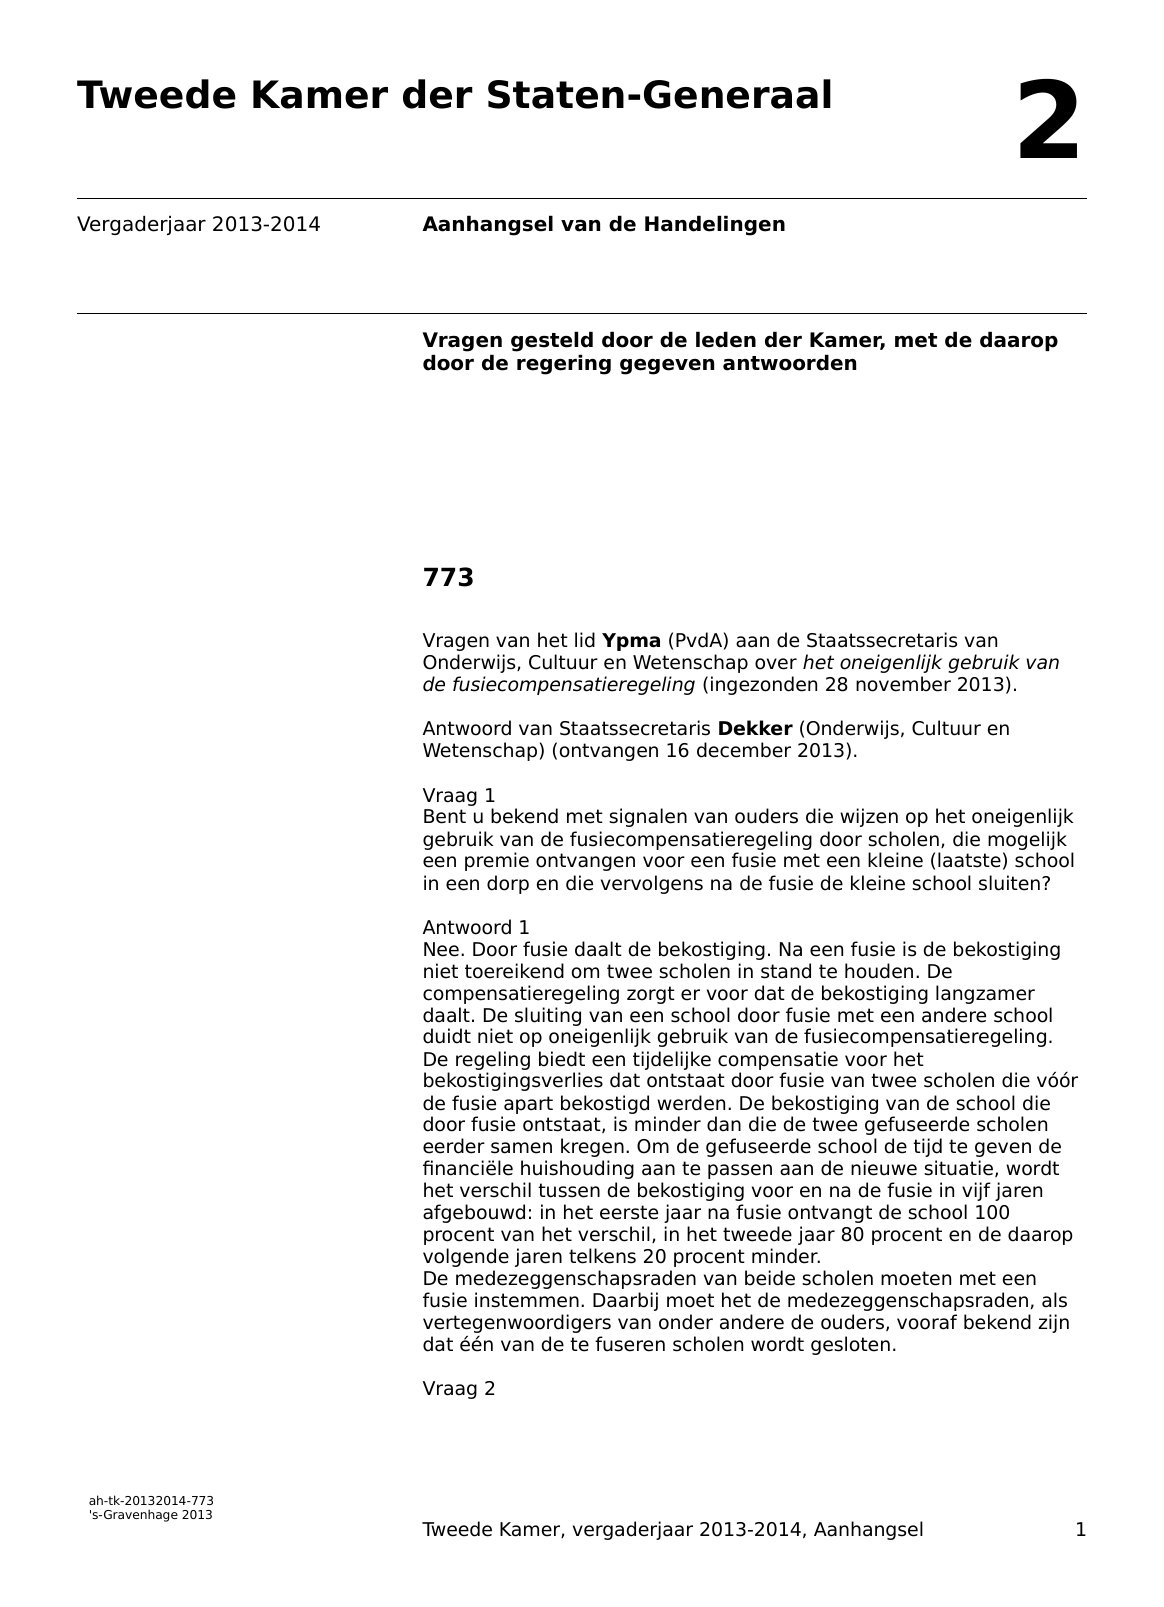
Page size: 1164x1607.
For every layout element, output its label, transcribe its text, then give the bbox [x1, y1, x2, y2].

text De medezeggenschapsraden van beide scholen moeten met een fusie instemmen. Daarbij moet het de medezeggenschapsraden, als vertegenwoordigers van onder andere de ouders, vooraf bekend zijn dat één van de te fuseren scholen wordt gesloten. [422, 1268, 1087, 1356]
text Antwoord 1 [422, 917, 1087, 938]
text Bent u bekend met signalen van ouders die wijzen op het oneigenlijk gebruik van de fusiecompensatieregeling door scholen, die mogelijk een premie ontvangen voor een fusie met een kleine (laatste) school in een dorp en die vervolgens na de fusie de kleine school sluiten? [422, 806, 1087, 894]
text Vraag 1 [422, 784, 1087, 806]
text Nee. Door fusie daalt de bekostiging. Na een fusie is de bekostiging niet toereikend om twee scholen in stand te houden. De compensatieregeling zorgt er voor dat de bekostiging langzamer daalt. De sluiting van een school door fusie met een andere school duidt niet op oneigenlijk gebruik van de fusiecompensatieregeling. [422, 938, 1087, 1048]
text Vraag 2 [422, 1378, 1087, 1400]
table_header 2 [886, 59, 1087, 198]
text 's-Gravenhage 2013 [88, 1508, 323, 1522]
text Vragen van het lid Ypma (PvdA) aan de Staatssecretaris van Onderwijs, Cultuur en Wetenschap over het oneigenlijk gebruik van de fusiecompensatieregeling (ingezonden 28 november 2013). [422, 630, 1087, 696]
table_cell Aanhangsel van de Handelingen [422, 199, 1087, 313]
text Antwoord van Staatssecretaris Dekker (Onderwijs, Cultuur en Wetenschap) (ontvangen 16 december 2013). [422, 718, 1087, 762]
table_cell Vragen gesteld door de leden der Kamer, met de daarop door de regering gegeven antwoorden [422, 314, 1087, 375]
text De regeling biedt een tijdelijke compensatie voor het bekostigingsverlies dat ontstaat door fusie van twee scholen die vóór de fusie apart bekostigd werden. De bekostiging van de school die door fusie ontstaat, is minder dan die de twee gefuseerde scholen eerder samen kregen. Om de gefuseerde school de tijd te geven de financiële huishouding aan te passen aan de nieuwe situatie, wordt het verschil tussen de bekostiging voor en na de fusie in vijf jaren afgebouwd: in het eerste jaar na fusie ontvangt de school 100 procent van het verschil, in het tweede jaar 80 procent en de daarop volgende jaren telkens 20 procent minder. [422, 1048, 1087, 1268]
text ah-tk-20132014-773 [88, 1494, 323, 1508]
table_cell Vergaderjaar 2013-2014 [77, 199, 422, 313]
table_cell [77, 314, 422, 375]
text 773 [422, 563, 1087, 592]
table_header Tweede Kamer der Staten-Generaal [77, 59, 886, 198]
